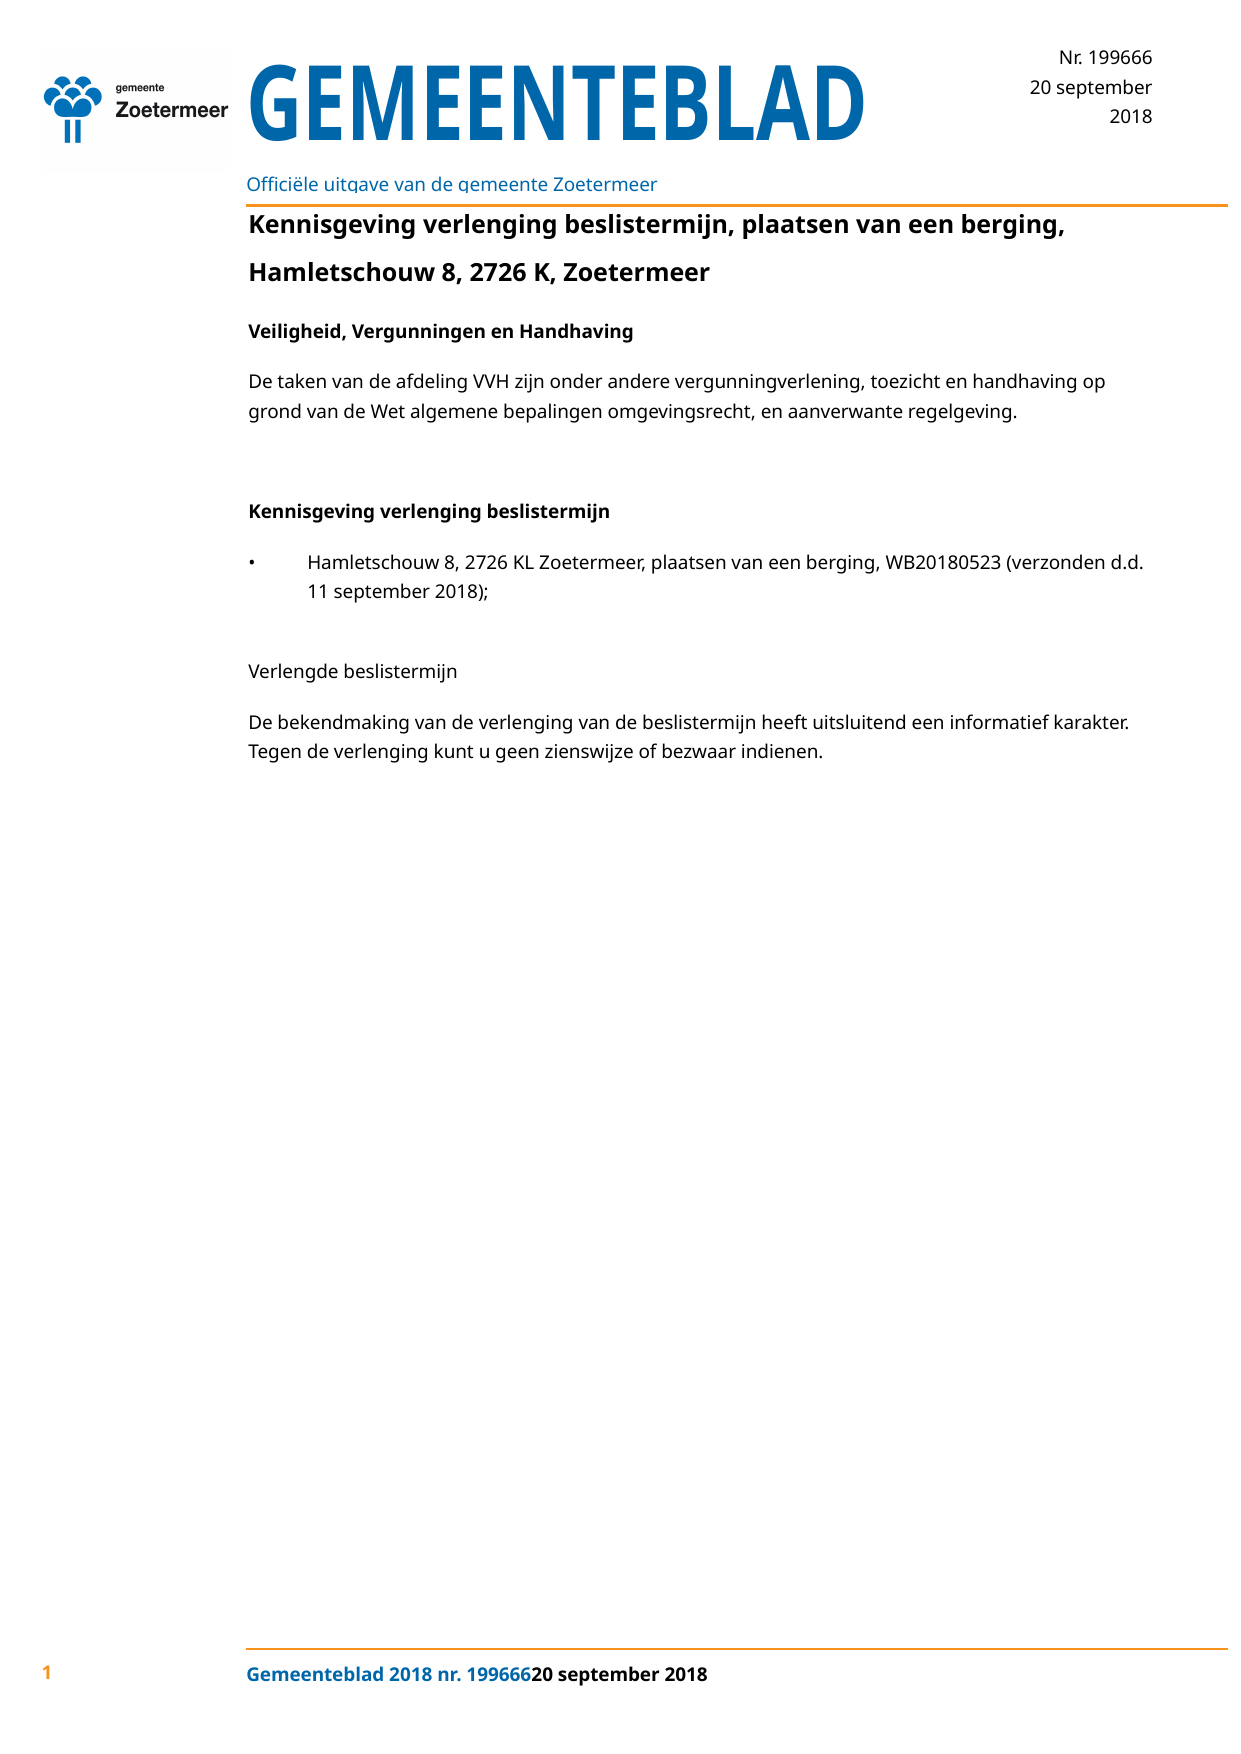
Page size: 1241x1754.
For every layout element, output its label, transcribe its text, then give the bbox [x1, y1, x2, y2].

text De bekendmaking van de verlenging van de beslistermijn heeft uitsluitend een informatief karakter. Tegen de verlenging kunt u geen zienswijze of bezwaar indienen. [248, 709, 1152, 764]
text Verlengde beslistermijn [248, 659, 1152, 684]
text De taken van de afdeling VVH zijn onder andere vergunningverlening, toezicht en handhaving op grond van de Wet algemene bepalingen omgevingsrecht, en aanverwante regelgeving. [248, 368, 1152, 424]
list Hamletschouw 8, 2726 KL Zoetermeer, plaatsen van een berging, WB20180523 (verzonden d.d. 11 september 2018); [248, 549, 1152, 604]
text Veiligheid, Vergunningen en Handhaving [248, 318, 1152, 344]
text Kennisgeving verlenging beslistermijn, plaatsen van een berging, Hamletschouw 8, 2726 K, Zoetermeer [248, 207, 1152, 288]
text Kennisgeving verlenging beslistermijn [248, 499, 1152, 524]
picture [41, 47, 231, 172]
